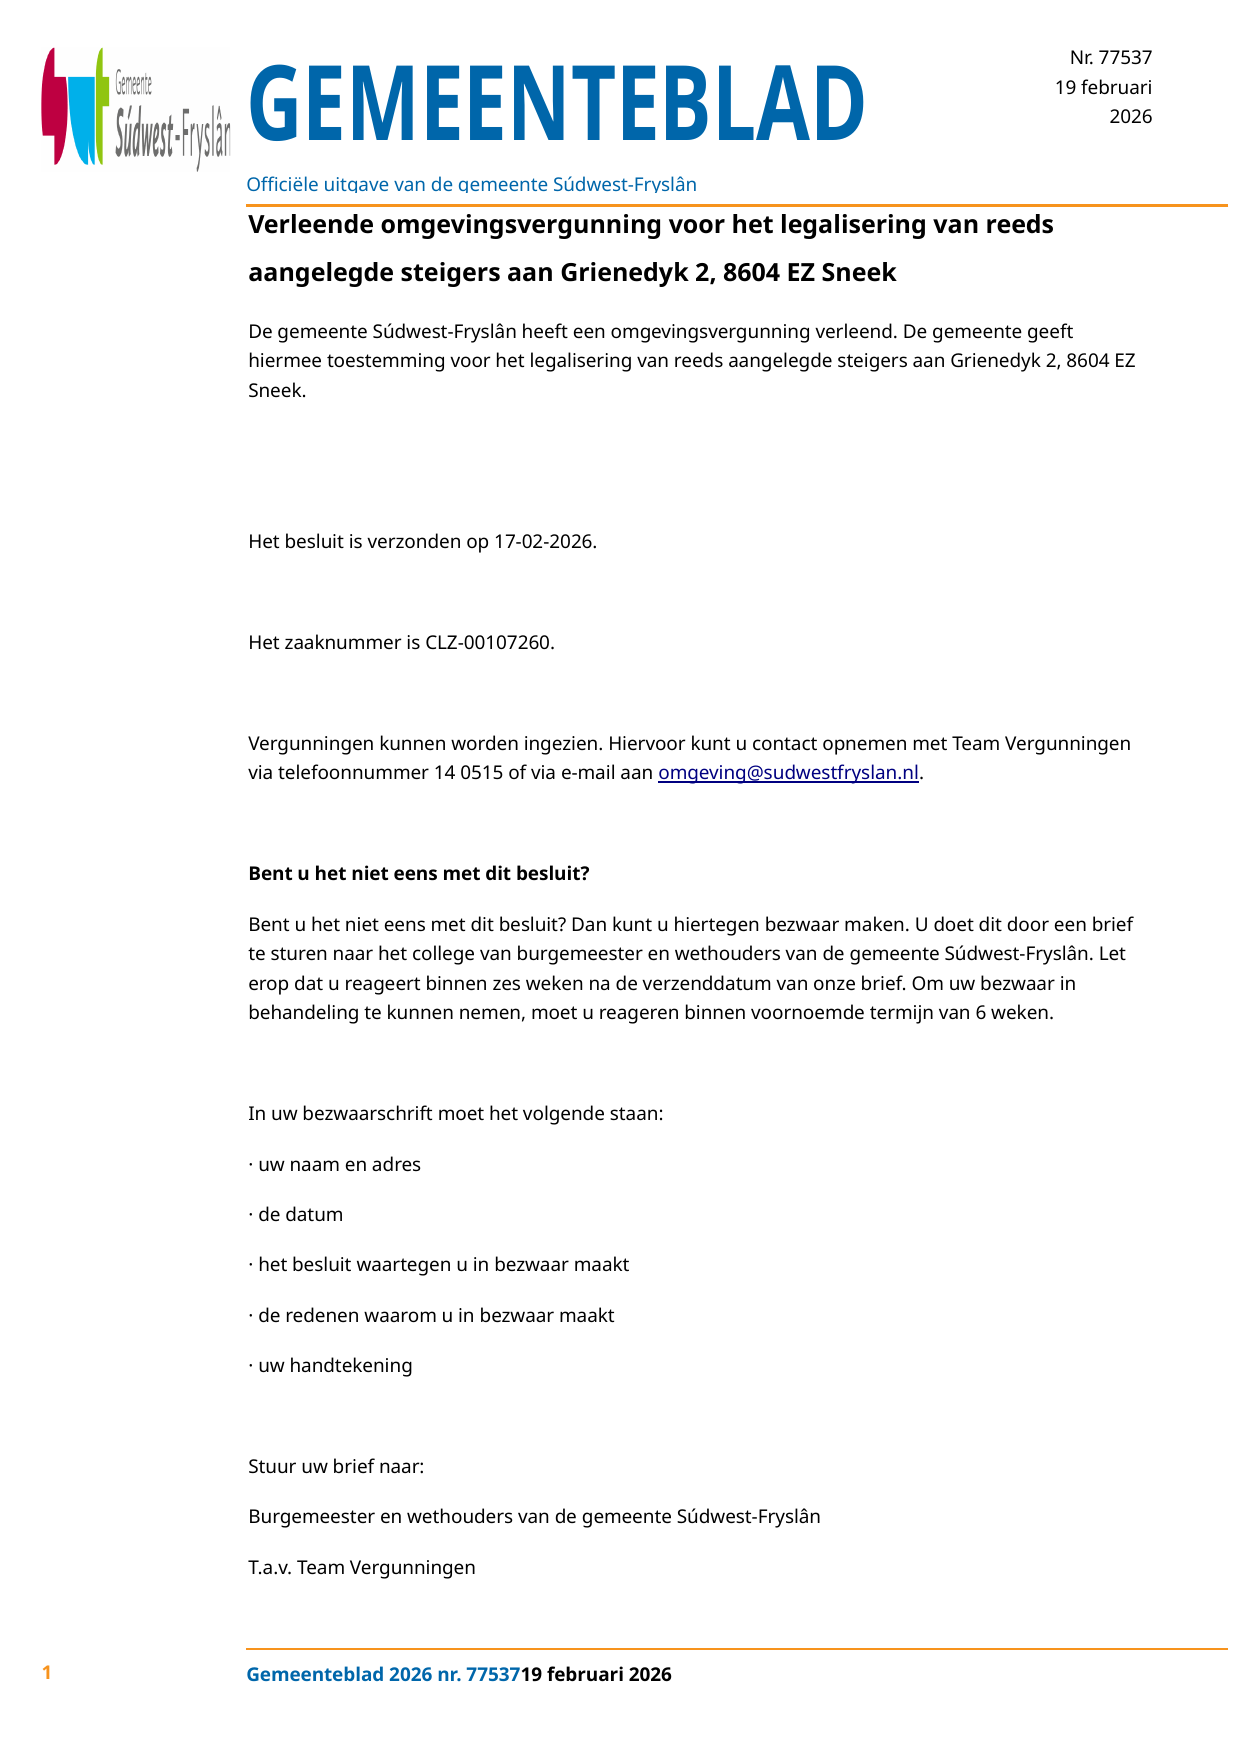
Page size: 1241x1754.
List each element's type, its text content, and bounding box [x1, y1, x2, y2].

text Burgemeester en wethouders van de gemeente Súdwest-Fryslân [248, 1504, 1152, 1529]
picture [41, 47, 231, 172]
text Verleende omgevingsvergunning voor het legalisering van reeds aangelegde steigers aan Grienedyk 2, 8604 EZ Sneek [248, 207, 1152, 288]
text · uw naam en adres [248, 1151, 1152, 1177]
text Bent u het niet eens met dit besluit? [248, 860, 1152, 886]
text T.a.v. Team Vergunningen [248, 1554, 1152, 1580]
text In uw bezwaarschrift moet het volgende staan: [248, 1100, 1152, 1126]
text · het besluit waartegen u in bezwaar maakt [248, 1252, 1152, 1277]
text · uw handtekening [248, 1352, 1152, 1378]
text Het zaaknummer is CLZ-00107260. [248, 629, 1152, 655]
text Vergunningen kunnen worden ingezien. Hiervoor kunt u contact opnemen met Team Vergunningen via telefoonnummer 14 0515 of via e-mail aan omgeving@sudwestfryslan.nl. [248, 730, 1152, 785]
text De gemeente Súdwest-Fryslân heeft een omgevingsvergunning verleend. De gemeente geeft hiermee toestemming voor het legalisering van reeds aangelegde steigers aan Grienedyk 2, 8604 EZ Sneek. [248, 318, 1152, 403]
text · de redenen waarom u in bezwaar maakt [248, 1302, 1152, 1328]
text Bent u het niet eens met dit besluit? Dan kunt u hiertegen bezwaar maken. U doet dit door een brief te sturen naar het college van burgemeester en wethouders van de gemeente Súdwest-Fryslân. Let erop dat u reageert binnen zes weken na de verzenddatum van onze brief. Om uw bezwaar in behandeling te kunnen nemen, moet u reageren binnen voornoemde termijn van 6 weken. [248, 911, 1152, 1025]
text Stuur uw brief naar: [248, 1453, 1152, 1479]
text Het besluit is verzonden op 17-02-2026. [248, 528, 1152, 554]
text · de datum [248, 1201, 1152, 1227]
